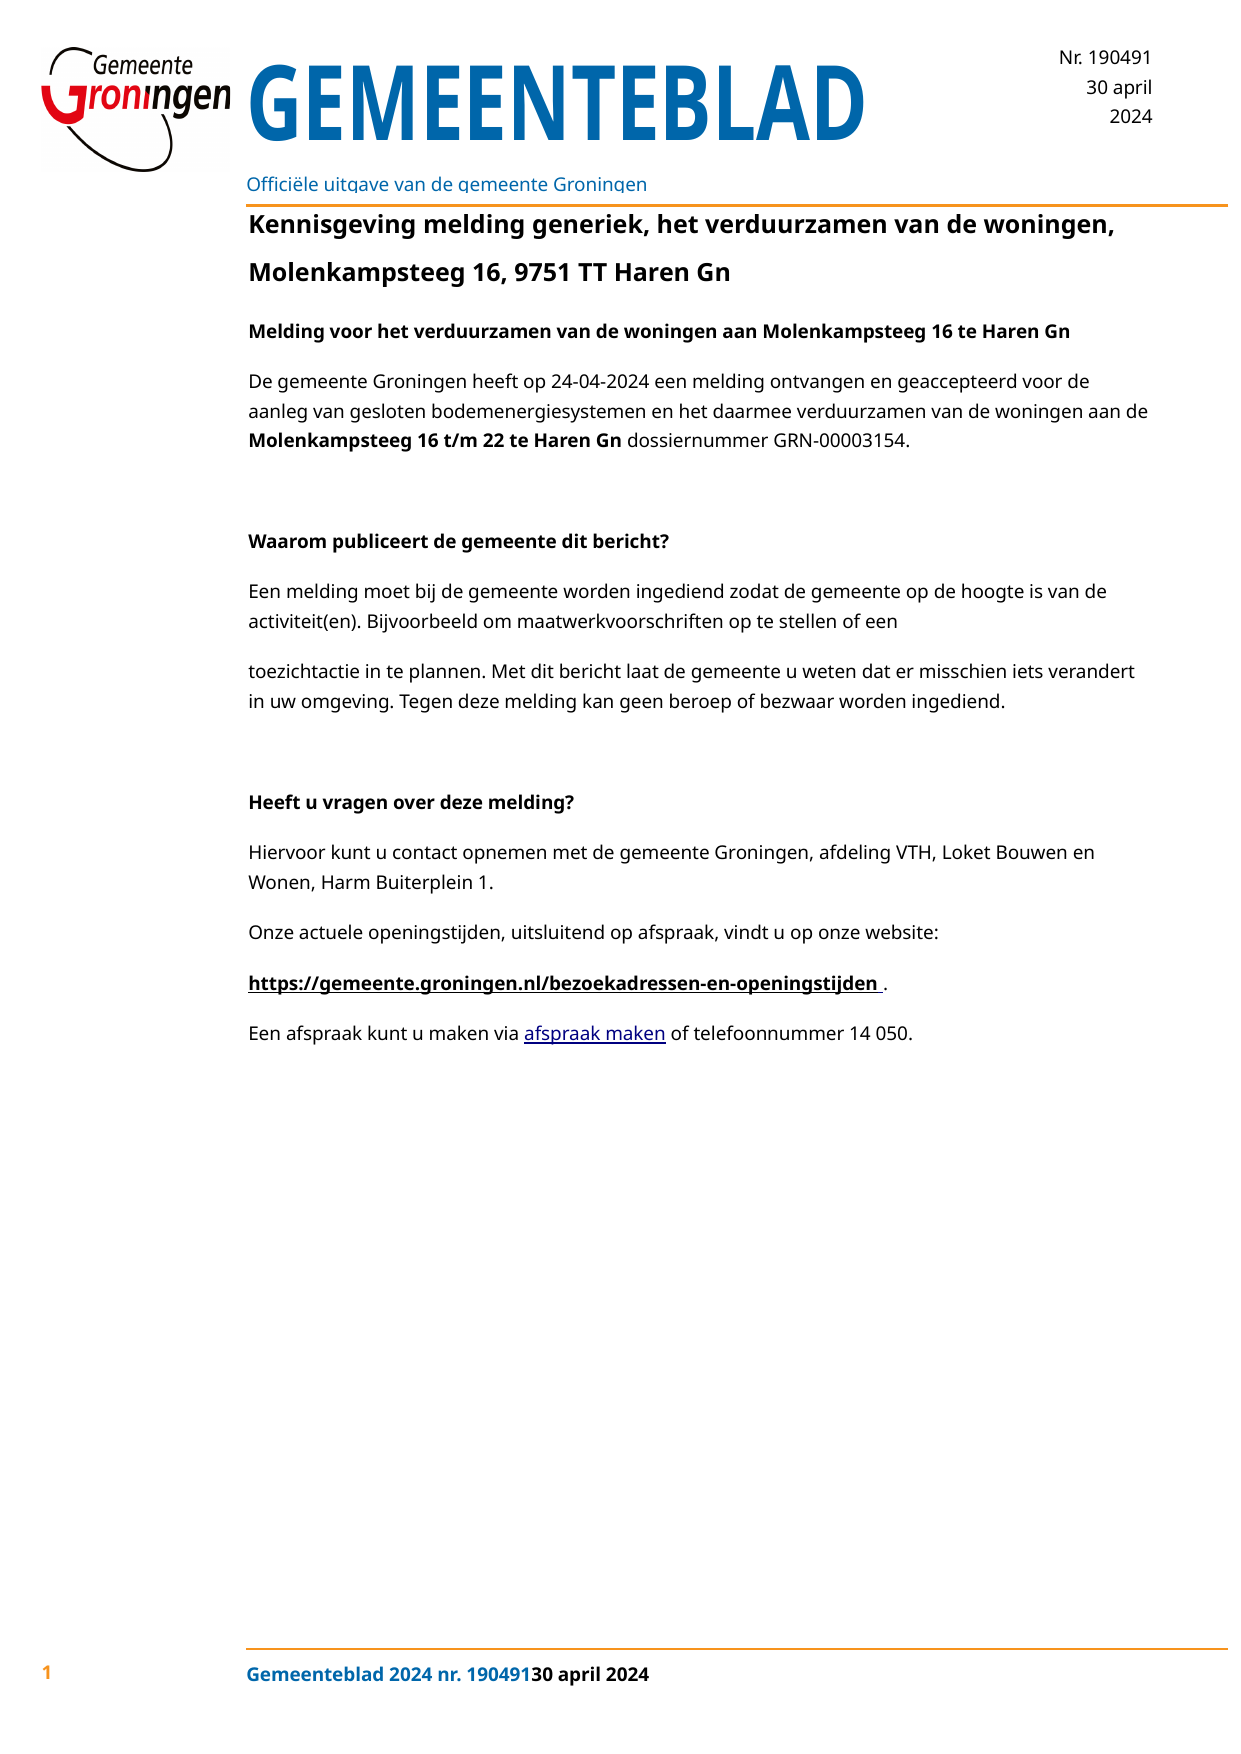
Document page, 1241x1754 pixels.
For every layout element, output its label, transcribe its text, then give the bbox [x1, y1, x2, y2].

text Waarom publiceert de gemeente dit bericht? [248, 528, 1152, 554]
text toezichtactie in te plannen. Met dit bericht laat de gemeente u weten dat er misschien iets verandert in uw omgeving. Tegen deze melding kan geen beroep of bezwaar worden ingediend. [248, 659, 1152, 714]
text Een melding moet bij de gemeente worden ingediend zodat de gemeente op de hoogte is van de activiteit(en). Bijvoorbeeld om maatwerkvoorschriften op te stellen of een [248, 579, 1152, 634]
text Heeft u vragen over deze melding? [248, 789, 1152, 815]
picture [41, 47, 231, 172]
text Kennisgeving melding generiek, het verduurzamen van de woningen, Molenkampsteeg 16, 9751 TT Haren Gn [248, 207, 1152, 288]
text Melding voor het verduurzamen van de woningen aan Molenkampsteeg 16 te Haren Gn [248, 318, 1152, 344]
text De gemeente Groningen heeft op 24-04-2024 een melding ontvangen en geaccepteerd voor de aanleg van gesloten bodemenergiesystemen en het daarmee verduurzamen van de woningen aan de Molenkampsteeg 16 t/m 22 te Haren Gn dossiernummer GRN-00003154. [248, 368, 1152, 453]
text Onze actuele openingstijden, uitsluitend op afspraak, vindt u op onze website: [248, 919, 1152, 945]
text https://gemeente.groningen.nl/bezoekadressen-en-openingstijden . [248, 970, 1152, 996]
text Een afspraak kunt u maken via afspraak maken of telefoonnummer 14 050. [248, 1020, 1152, 1046]
text Hiervoor kunt u contact opnemen met de gemeente Groningen, afdeling VTH, Loket Bouwen en Wonen, Harm Buiterplein 1. [248, 839, 1152, 895]
